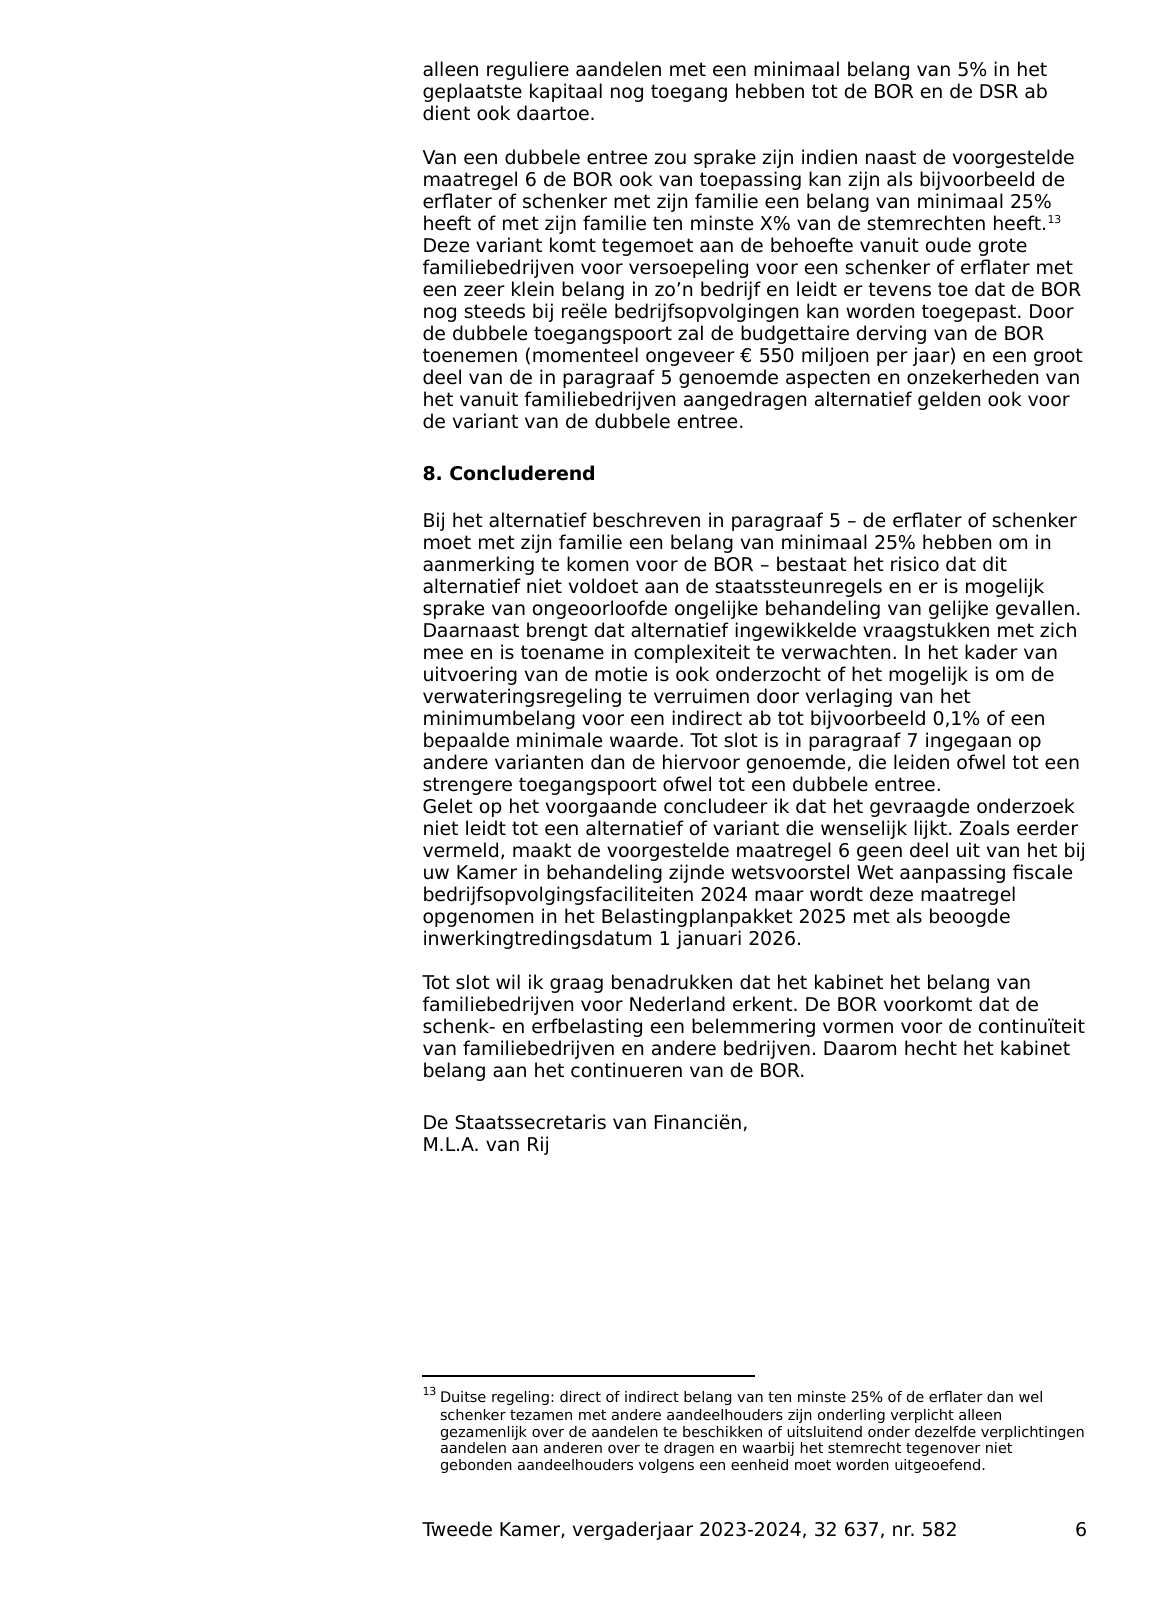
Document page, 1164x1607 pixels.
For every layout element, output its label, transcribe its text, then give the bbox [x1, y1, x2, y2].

subtitle 8. Concluderend [422, 463, 1087, 485]
text Gelet op het voorgaande concludeer ik dat het gevraagde onderzoek niet leidt tot een alternatief of variant die wenselijk lijkt. Zoals eerder vermeld, maakt de voorgestelde maatregel 6 geen deel uit van het bij uw Kamer in behandeling zijnde wetsvoorstel Wet aanpassing fiscale bedrijfsopvolgingsfaciliteiten 2024 maar wordt deze maatregel opgenomen in het Belastingplanpakket 2025 met als beoogde inwerkingtredingsdatum 1 januari 2026. [422, 796, 1087, 949]
text Tot slot wil ik graag benadrukken dat het kabinet het belang van familiebedrijven voor Nederland erkent. De BOR voorkomt dat de schenk- en erfbelasting een belemmering vormen voor de continuïteit van familiebedrijven en andere bedrijven. Daarom hecht het kabinet belang aan het continueren van de BOR. [422, 972, 1087, 1082]
text De Staatssecretaris van Financiën, M.L.A. van Rij [422, 1112, 1087, 1156]
text Bij het alternatief beschreven in paragraaf 5 – de erflater of schenker moet met zijn familie een belang van minimaal 25% hebben om in aanmerking te komen voor de BOR – bestaat het risico dat dit alternatief niet voldoet aan de staatssteunregels en er is mogelijk sprake van ongeoorloofde ongelijke behandeling van gelijke gevallen. Daarnaast brengt dat alternatief ingewikkelde vraagstukken met zich mee en is toename in complexiteit te verwachten. In het kader van uitvoering van de motie is ook onderzocht of het mogelijk is om de verwateringsregeling te verruimen door verlaging van het minimumbelang voor een indirect ab tot bijvoorbeeld 0,1% of een bepaalde minimale waarde. Tot slot is in paragraaf 7 ingegaan op andere varianten dan de hiervoor genoemde, die leiden ofwel tot een strengere toegangspoort ofwel tot een dubbele entree. [422, 510, 1087, 796]
text Duitse regeling: direct of indirect belang van ten minste 25% of de erflater dan wel schenker tezamen met andere aandeelhouders zijn onderling verplicht alleen gezamenlijk over de aandelen te beschikken of uitsluitend onder dezelfde verplichtingen aandelen aan anderen over te dragen en waarbij het stemrecht tegenover niet gebonden aandeelhouders volgens een eenheid moet worden uitgeoefend. [422, 1385, 1087, 1474]
text alleen reguliere aandelen met een minimaal belang van 5% in het geplaatste kapitaal nog toegang hebben tot de BOR en de DSR ab dient ook daartoe. [422, 59, 1087, 125]
text Van een dubbele entree zou sprake zijn indien naast de voorgestelde maatregel 6 de BOR ook van toepassing kan zijn als bijvoorbeeld de erflater of schenker met zijn familie een belang van minimaal 25% heeft of met zijn familie ten minste X% van de stemrechten heeft. Deze variant komt tegemoet aan de behoefte vanuit oude grote familiebedrijven voor versoepeling voor een schenker of erflater met een zeer klein belang in zo’n bedrijf en leidt er tevens toe dat de BOR nog steeds bij reële bedrijfsopvolgingen kan worden toegepast. Door de dubbele toegangspoort zal de budgettaire derving van de BOR toenemen (momenteel ongeveer € 550 miljoen per jaar) en een groot deel van de in paragraaf 5 genoemde aspecten en onzekerheden van het vanuit familiebedrijven aangedragen alternatief gelden ook voor de variant van de dubbele entree. [422, 147, 1087, 433]
